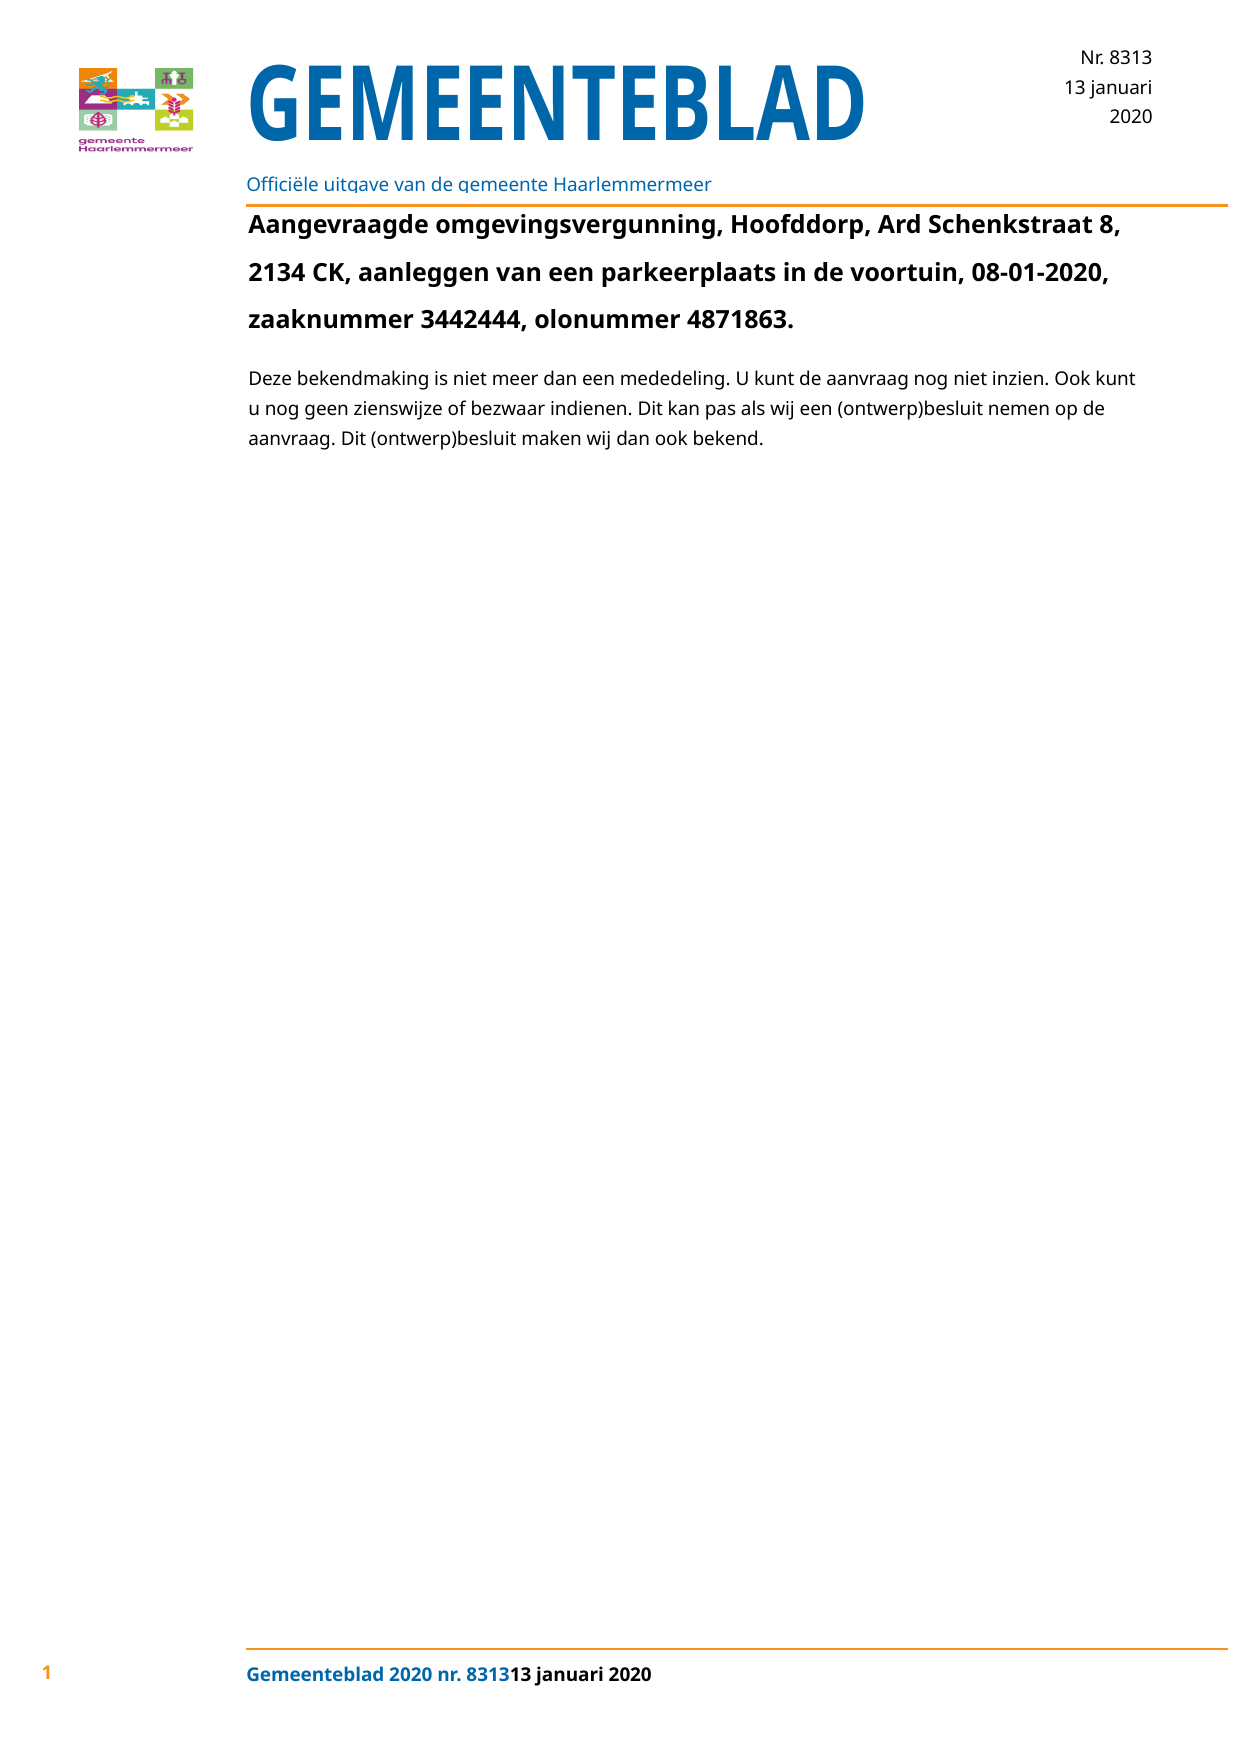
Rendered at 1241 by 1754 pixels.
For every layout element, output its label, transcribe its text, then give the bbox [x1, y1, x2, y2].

text Aangevraagde omgevingsvergunning, Hoofddorp, Ard Schenkstraat 8, 2134 CK, aanleggen van een parkeerplaats in de voortuin, 08-01-2020, zaaknummer 3442444, olonummer 4871863. [248, 207, 1152, 336]
picture [41, 47, 231, 172]
text Deze bekendmaking is niet meer dan een mededeling. U kunt de aanvraag nog niet inzien. Ook kunt u nog geen zienswijze of bezwaar indienen. Dit kan pas als wij een (ontwerp)besluit nemen op de aanvraag. Dit (ontwerp)besluit maken wij dan ook bekend. [248, 366, 1152, 450]
